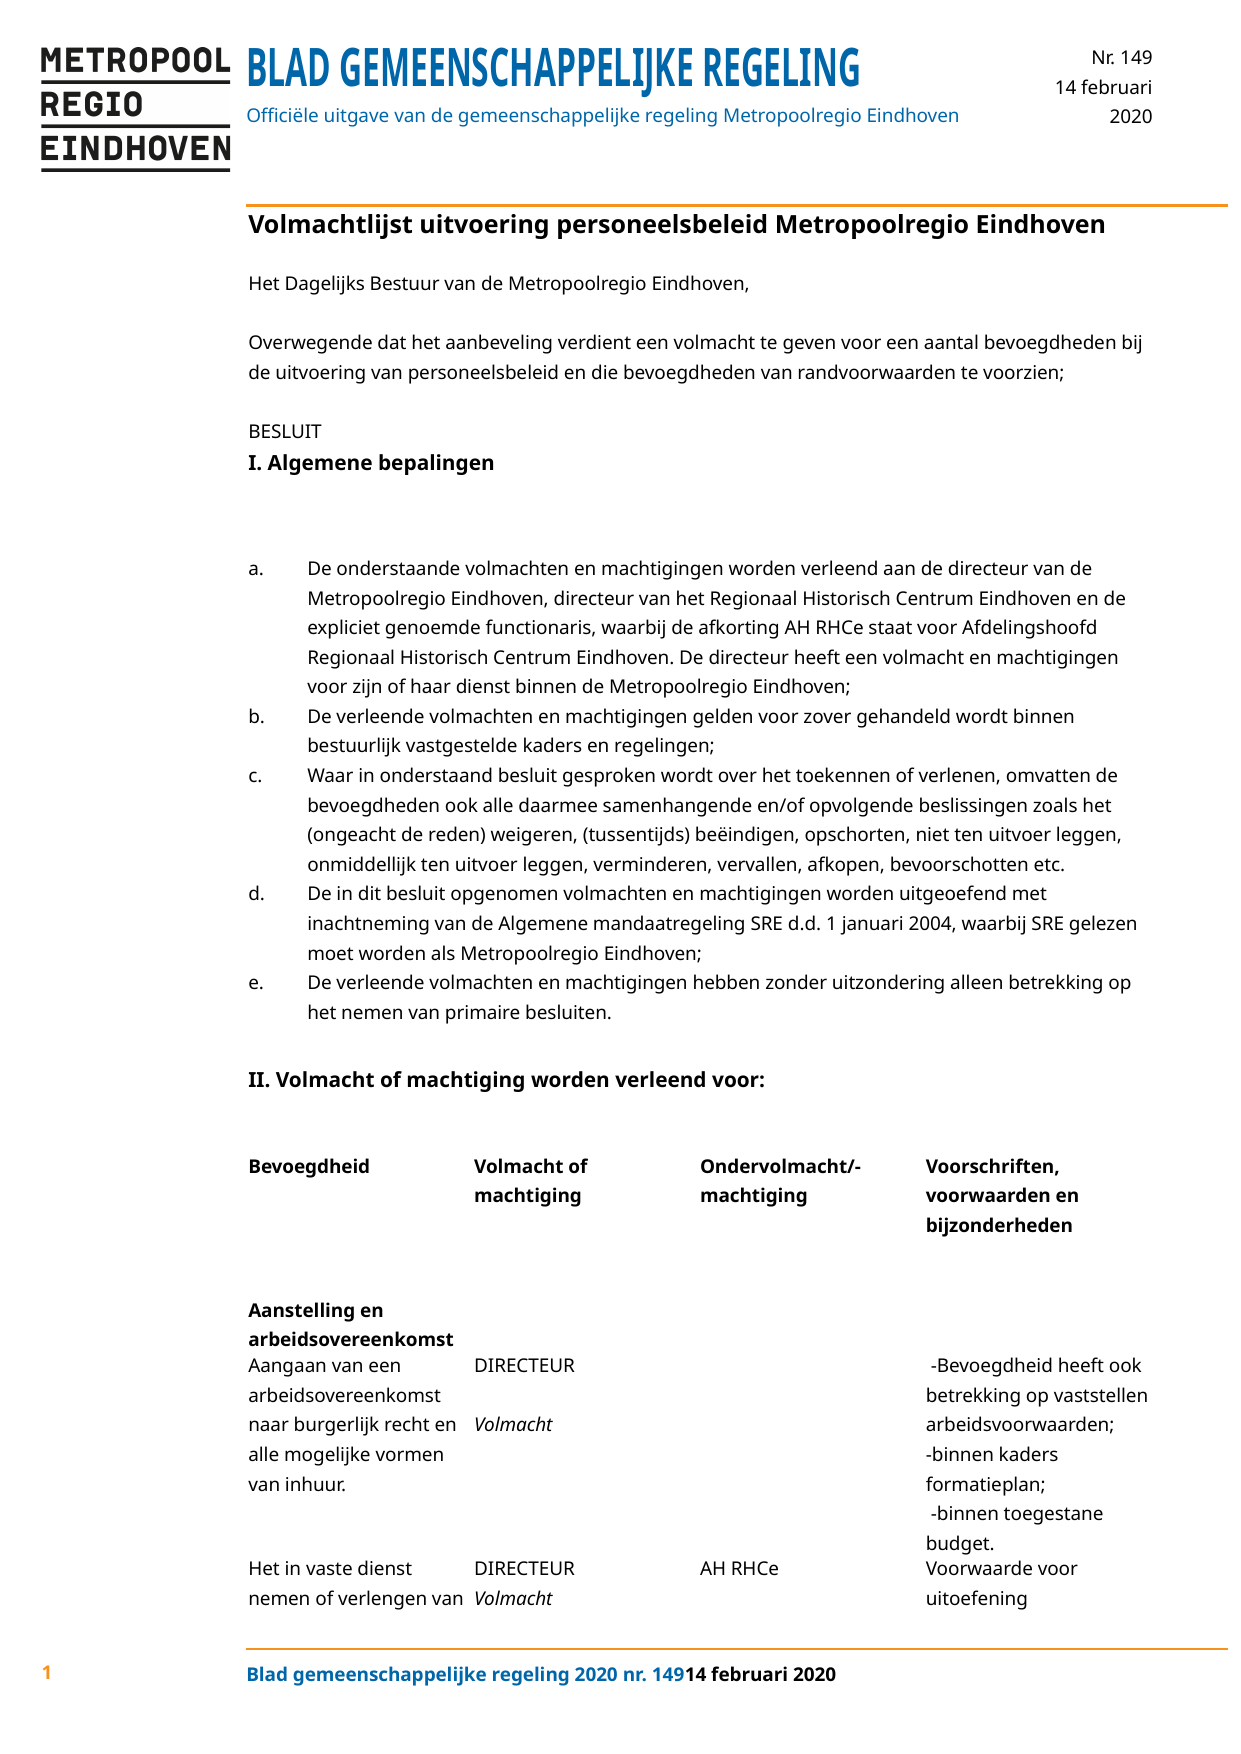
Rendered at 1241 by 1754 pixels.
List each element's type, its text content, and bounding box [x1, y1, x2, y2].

list De verleende volmachten en machtigingen hebben zonder uitzondering alleen betrekking op het nemen van primaire besluiten. [248, 969, 1152, 1024]
table_cell Aangaan van een arbeidsovereenkomst naar burgerlijk recht en alle mogelijke vormen van inhuur. [248, 1353, 474, 1556]
list Waar in onderstaand besluit gesproken wordt over het toekennen of verlenen, omvatten de bevoegdheden ook alle daarmee samenhangende en/of opvolgende beslissingen zoals het (ongeacht de reden) weigeren, (tussentijds) beëindigen, opschorten, niet ten uitvoer leggen, onmiddellijk ten uitvoer leggen, verminderen, vervallen, afkopen, bevoorschotten etc. [248, 762, 1152, 877]
text Het Dagelijks Bestuur van de Metropoolregio Eindhoven, [248, 270, 1152, 296]
table_cell -Bevoegdheid heeft ook betrekking op vaststellen arbeidsvoorwaarden; -binnen kaders formatieplan; -binnen toegestane budget. [926, 1353, 1152, 1556]
list De onderstaande volmachten en machtigingen worden verleend aan de directeur van de Metropoolregio Eindhoven, directeur van het Regionaal Historisch Centrum Eindhoven en de expliciet genoemde functionaris, waarbij de afkorting AH RHCe staat voor Afdelingshoofd Regionaal Historisch Centrum Eindhoven. De directeur heeft een volmacht en machtigingen voor zijn of haar dienst binnen de Metropoolregio Eindhoven; [248, 555, 1152, 699]
table_cell [700, 1353, 926, 1556]
table_header Voorschriften, voorwaarden en bijzonderheden [926, 1153, 1152, 1267]
table_cell DIRECTEUR Volmacht [474, 1556, 700, 1611]
text Volmachtlijst uitvoering personeelsbeleid Metropoolregio Eindhoven [248, 207, 1152, 241]
text I. Algemene bepalingen [248, 448, 1152, 476]
list De verleende volmachten en machtigingen gelden voor zover gehandeld wordt binnen bestuurlijk vastgestelde kaders en regelingen; [248, 703, 1152, 758]
table_cell [474, 1268, 700, 1352]
picture [41, 47, 231, 172]
table_cell DIRECTEUR Volmacht [474, 1353, 700, 1556]
table_header Volmacht of machtiging [474, 1153, 700, 1267]
table_cell Voorwaarde voor uitoefening [926, 1556, 1152, 1611]
table_cell [700, 1268, 926, 1352]
table_cell [926, 1268, 1152, 1352]
table_cell Aanstelling en arbeidsovereenkomst [248, 1268, 474, 1352]
table_cell AH RHCe [700, 1556, 926, 1611]
text Overwegende dat het aanbeveling verdient een volmacht te geven voor een aantal bevoegdheden bij de uitvoering van personeelsbeleid en die bevoegdheden van randvoorwaarden te voorzien; [248, 329, 1152, 385]
table_cell Het in vaste dienst nemen of verlengen van [248, 1556, 474, 1611]
text II. Volmacht of machtiging worden verleend voor: [248, 1065, 1152, 1094]
table_header Ondervolmacht/-machtiging [700, 1153, 926, 1267]
list De in dit besluit opgenomen volmachten en machtigingen worden uitgeoefend met inachtneming van de Algemene mandaatregeling SRE d.d. 1 januari 2004, waarbij SRE gelezen moet worden als Metropoolregio Eindhoven; [248, 881, 1152, 965]
text BESLUIT [248, 418, 1152, 444]
table_header Bevoegdheid [248, 1153, 474, 1267]
